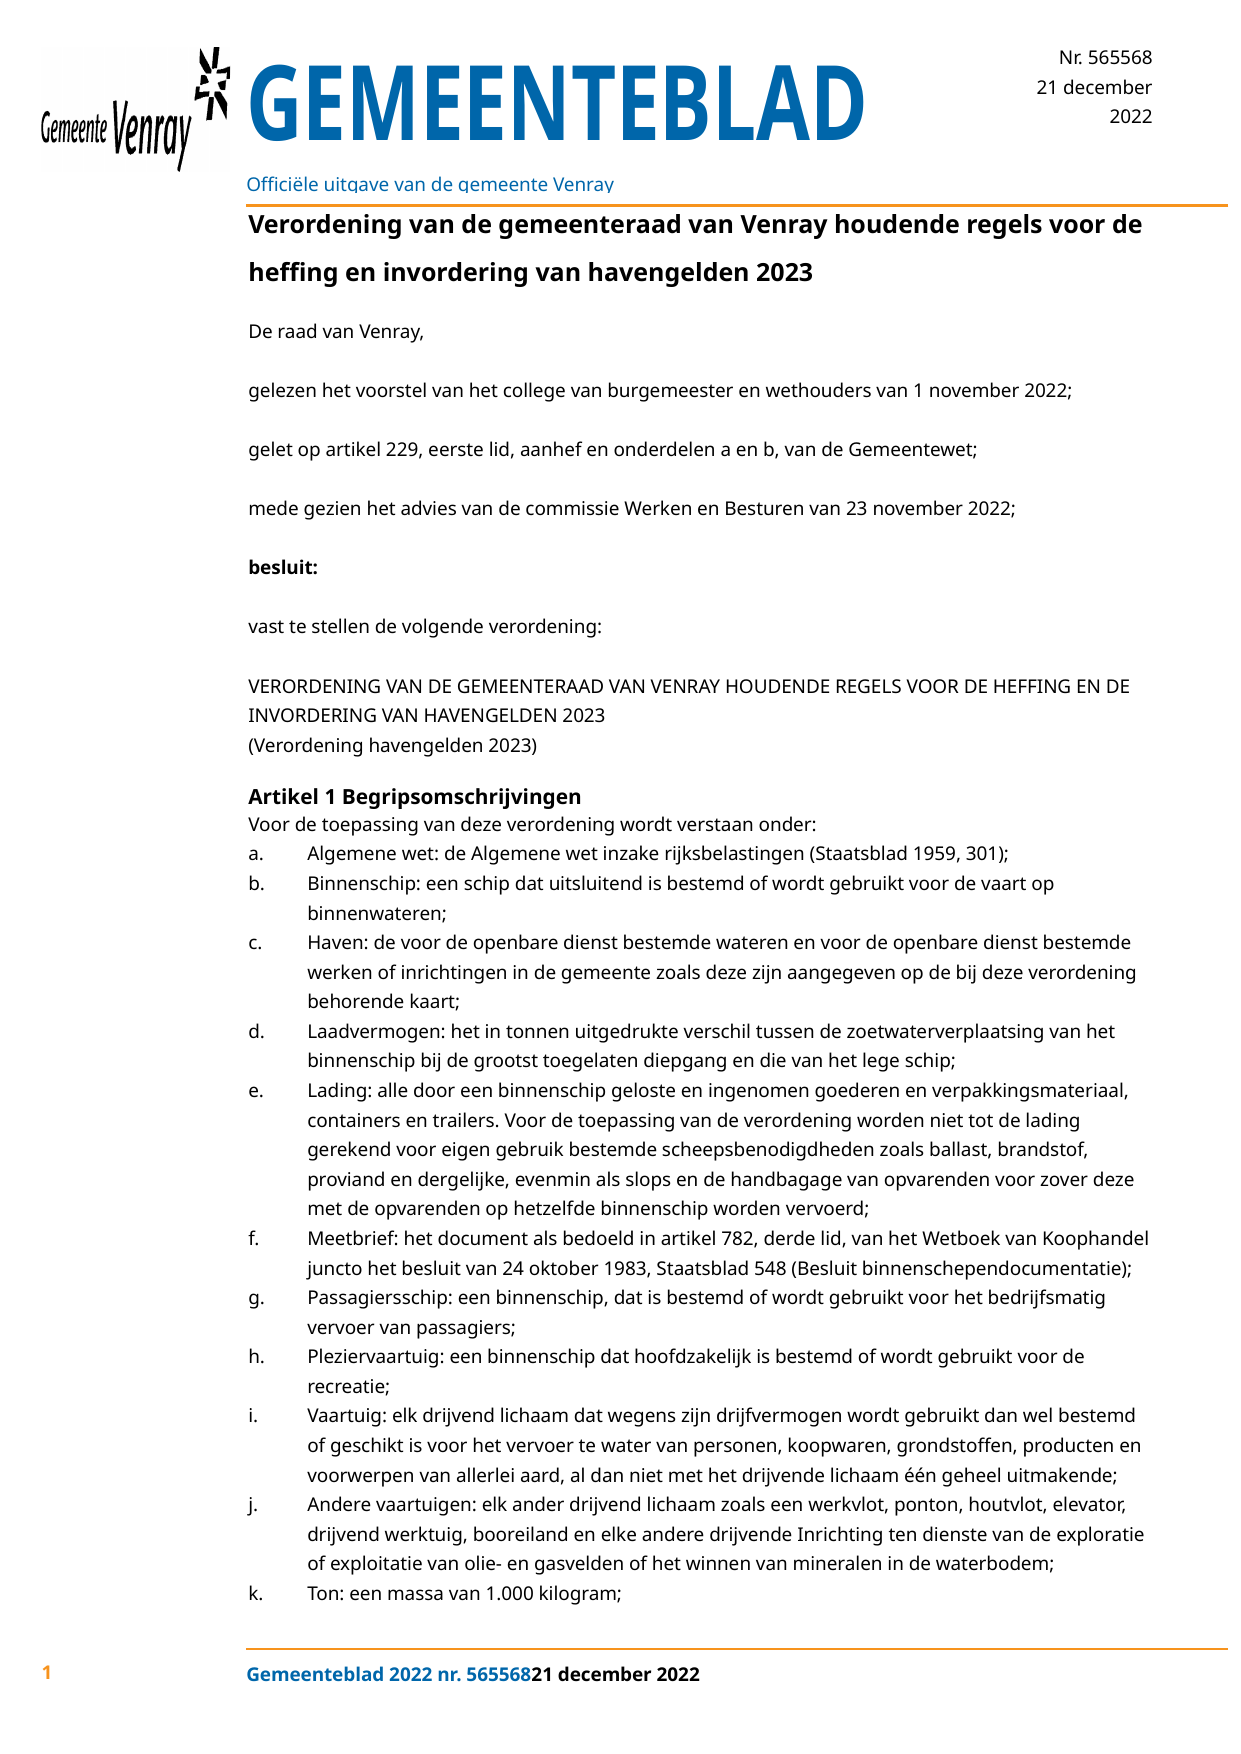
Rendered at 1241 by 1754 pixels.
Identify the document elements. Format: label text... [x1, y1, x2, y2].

list Binnenschip: een schip dat uitsluitend is bestemd of wordt gebruikt voor de vaart op binnenwateren; [248, 870, 1152, 925]
list Haven: de voor de openbare dienst bestemde wateren en voor de openbare dienst bestemde werken of inrichtingen in de gemeente zoals deze zijn aangegeven op de bij deze verordening behorende kaart; [248, 929, 1152, 1014]
text gelezen het voorstel van het college van burgemeester en wethouders van 1 november 2022; [248, 377, 1152, 403]
list Pleziervaartuig: een binnenschip dat hoofdzakelijk is bestemd of wordt gebruikt voor de recreatie; [248, 1343, 1152, 1399]
picture [41, 47, 231, 172]
text Verordening van de gemeenteraad van Venray houdende regels voor de heffing en invordering van havengelden 2023 [248, 207, 1152, 288]
list Meetbrief: het document als bedoeld in artikel 782, derde lid, van het Wetboek van Koophandel juncto het besluit van 24 oktober 1983, Staatsblad 548 (Besluit binnenschependocumentatie); [248, 1225, 1152, 1280]
text VERORDENING VAN DE GEMEENTERAAD VAN VENRAY HOUDENDE REGELS VOOR DE HEFFING EN DE INVORDERING VAN HAVENGELDEN 2023 [248, 673, 1152, 728]
list Laadvermogen: het in tonnen uitgedrukte verschil tussen de zoetwaterverplaatsing van het binnenschip bij de grootst toegelaten diepgang en die van het lege schip; [248, 1018, 1152, 1073]
list Algemene wet: de Algemene wet inzake rijksbelastingen (Staatsblad 1959, 301); [248, 841, 1152, 866]
text De raad van Venray, [248, 318, 1152, 344]
list Ton: een massa van 1.000 kilogram; [248, 1580, 1152, 1606]
text mede gezien het advies van de commissie Werken en Besturen van 23 november 2022; [248, 495, 1152, 521]
list Passagiersschip: een binnenschip, dat is bestemd of wordt gebruikt voor het bedrijfsmatig vervoer van passagiers; [248, 1284, 1152, 1339]
list Andere vaartuigen: elk ander drijvend lichaam zoals een werkvlot, ponton, houtvlot, elevator, drijvend werktuig, booreiland en elke andere drijvende Inrichting ten dienste van de exploratie of exploitatie van olie- en gasvelden of het winnen van mineralen in de waterbodem; [248, 1491, 1152, 1576]
text (Verordening havengelden 2023) [248, 732, 1152, 758]
list Vaartuig: elk drijvend lichaam dat wegens zijn drijfvermogen wordt gebruikt dan wel bestemd of geschikt is voor het vervoer te water van personen, koopwaren, grondstoffen, producten en voorwerpen van allerlei aard, al dan niet met het drijvende lichaam één geheel uitmakende; [248, 1403, 1152, 1487]
text besluit: [248, 554, 1152, 580]
text Artikel 1 Begripsomschrijvingen [248, 782, 1152, 811]
list Lading: alle door een binnenschip geloste en ingenomen goederen en verpakkingsmateriaal, containers en trailers. Voor de toepassing van de verordening worden niet tot de lading gerekend voor eigen gebruik bestemde scheepsbenodigdheden zoals ballast, brandstof, proviand en dergelijke, evenmin als slops en de handbagage van opvarenden voor zover deze met de opvarenden op hetzelfde binnenschip worden vervoerd; [248, 1077, 1152, 1221]
text Voor de toepassing van deze verordening wordt verstaan onder: [248, 811, 1152, 837]
text vast te stellen de volgende verordening: [248, 614, 1152, 639]
text gelet op artikel 229, eerste lid, aanhef en onderdelen a en b, van de Gemeentewet; [248, 436, 1152, 462]
